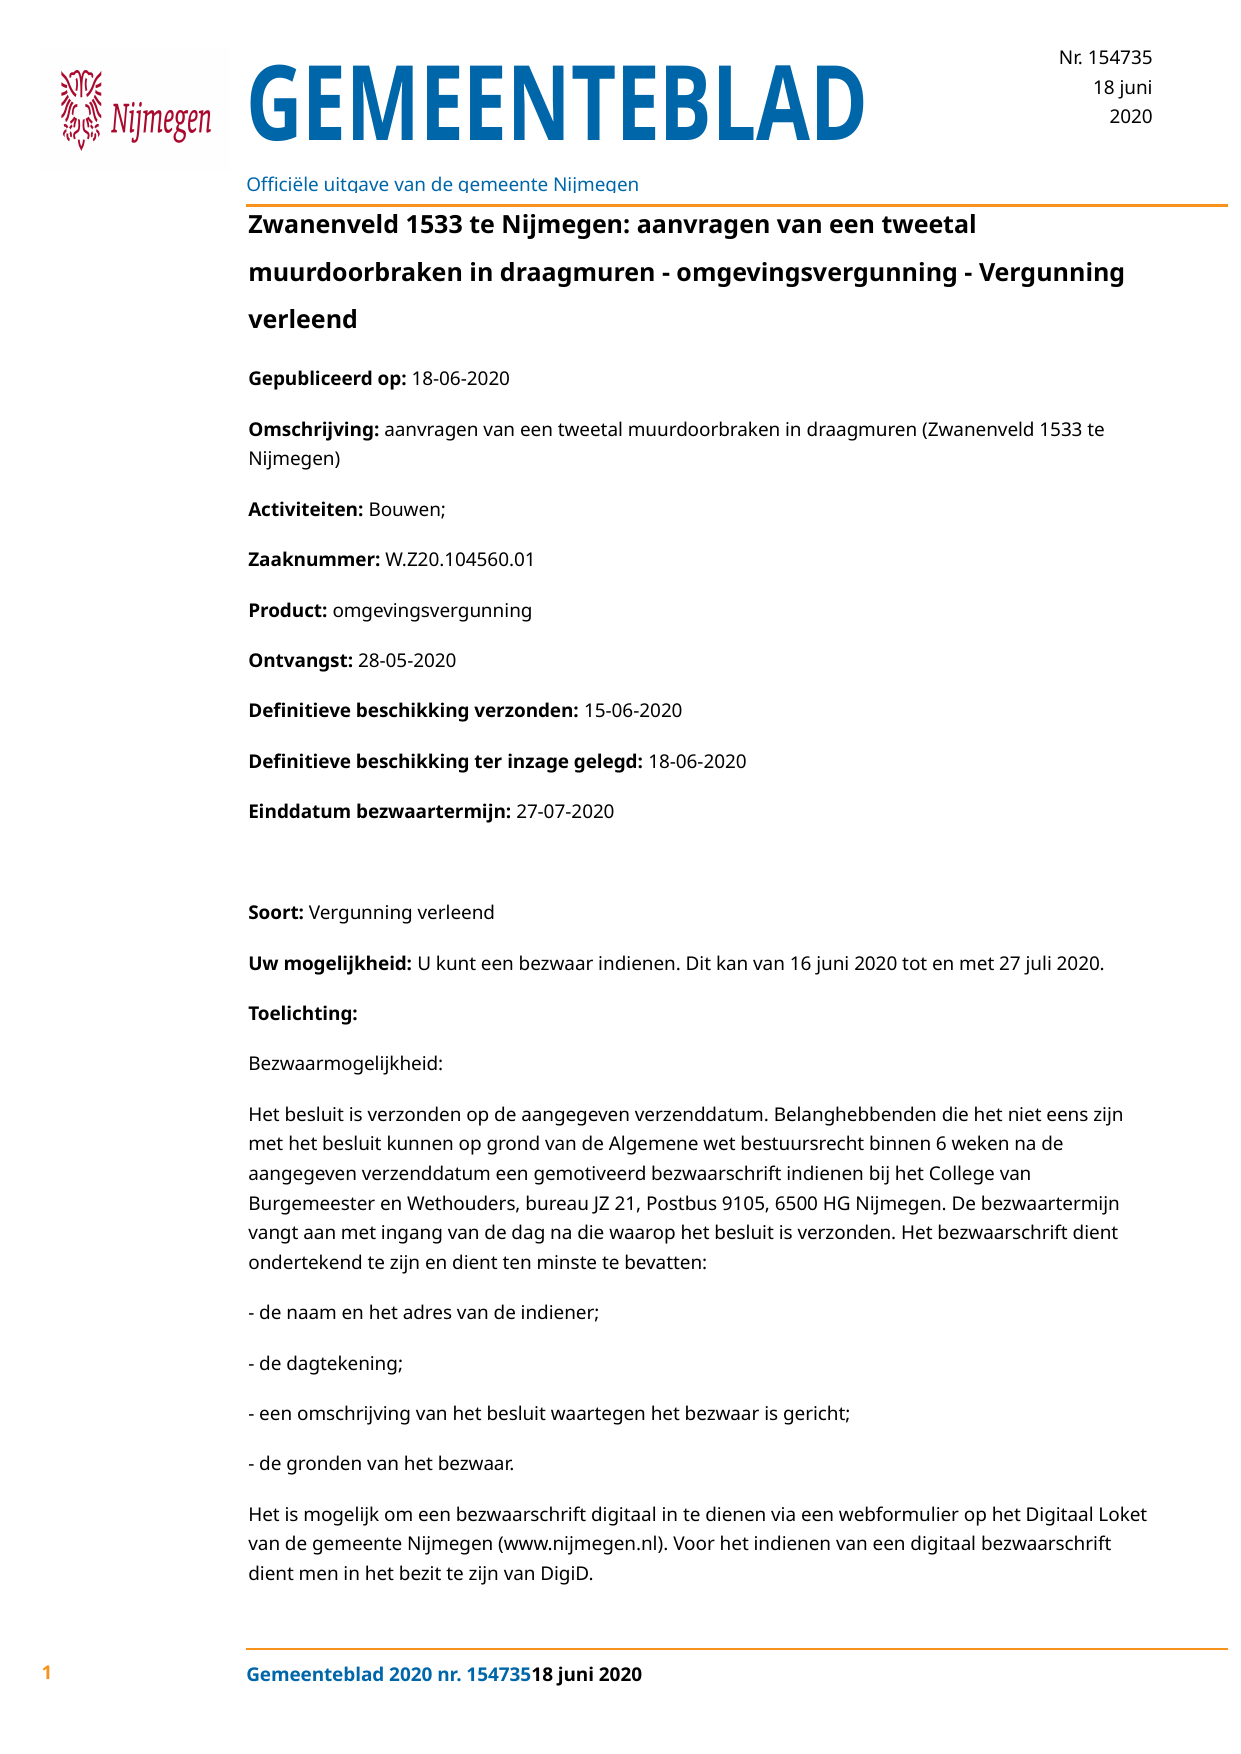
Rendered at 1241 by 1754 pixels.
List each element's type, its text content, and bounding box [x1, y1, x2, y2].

text - de dagtekening; [248, 1350, 1152, 1375]
text Zaaknummer: W.Z20.104560.01 [248, 546, 1152, 572]
text - de gronden van het bezwaar. [248, 1451, 1152, 1476]
text Omschrijving: aanvragen van een tweetal muurdoorbraken in draagmuren (Zwanenveld 1533 te Nijmegen) [248, 416, 1152, 471]
text Activiteiten: Bouwen; [248, 496, 1152, 522]
text Uw mogelijkheid: U kunt een bezwaar indienen. Dit kan van 16 juni 2020 tot en met 27 juli 2020. [248, 950, 1152, 975]
text Het is mogelijk om een bezwaarschrift digitaal in te dienen via een webformulier op het Digitaal Loket van de gemeente Nijmegen (www.nijmegen.nl). Voor het indienen van een digitaal bezwaarschrift dient men in het bezit te zijn van DigiD. [248, 1501, 1152, 1586]
text Product: omgevingsvergunning [248, 597, 1152, 622]
text Toelichting: [248, 1000, 1152, 1026]
picture [41, 47, 231, 172]
text Ontvangst: 28-05-2020 [248, 647, 1152, 673]
text Soort: Vergunning verleend [248, 899, 1152, 925]
text - een omschrijving van het besluit waartegen het bezwaar is gericht; [248, 1400, 1152, 1426]
text - de naam en het adres van de indiener; [248, 1299, 1152, 1325]
text Bezwaarmogelijkheid: [248, 1051, 1152, 1076]
text Het besluit is verzonden op de aangegeven verzenddatum. Belanghebbenden die het niet eens zijn met het besluit kunnen op grond van de Algemene wet bestuursrecht binnen 6 weken na de aangegeven verzenddatum een gemotiveerd bezwaarschrift indienen bij het College van Burgemeester en Wethouders, bureau JZ 21, Postbus 9105, 6500 HG Nijmegen. De bezwaartermijn vangt aan met ingang van de dag na die waarop het besluit is verzonden. Het bezwaarschrift dient ondertekend te zijn en dient ten minste te bevatten: [248, 1101, 1152, 1274]
text Definitieve beschikking verzonden: 15-06-2020 [248, 698, 1152, 723]
text Zwanenveld 1533 te Nijmegen: aanvragen van een tweetal muurdoorbraken in draagmuren - omgevingsvergunning - Vergunning verleend [248, 207, 1152, 336]
text Einddatum bezwaartermijn: 27-07-2020 [248, 798, 1152, 824]
text Gepubliceerd op: 18-06-2020 [248, 366, 1152, 391]
text Definitieve beschikking ter inzage gelegd: 18-06-2020 [248, 748, 1152, 774]
